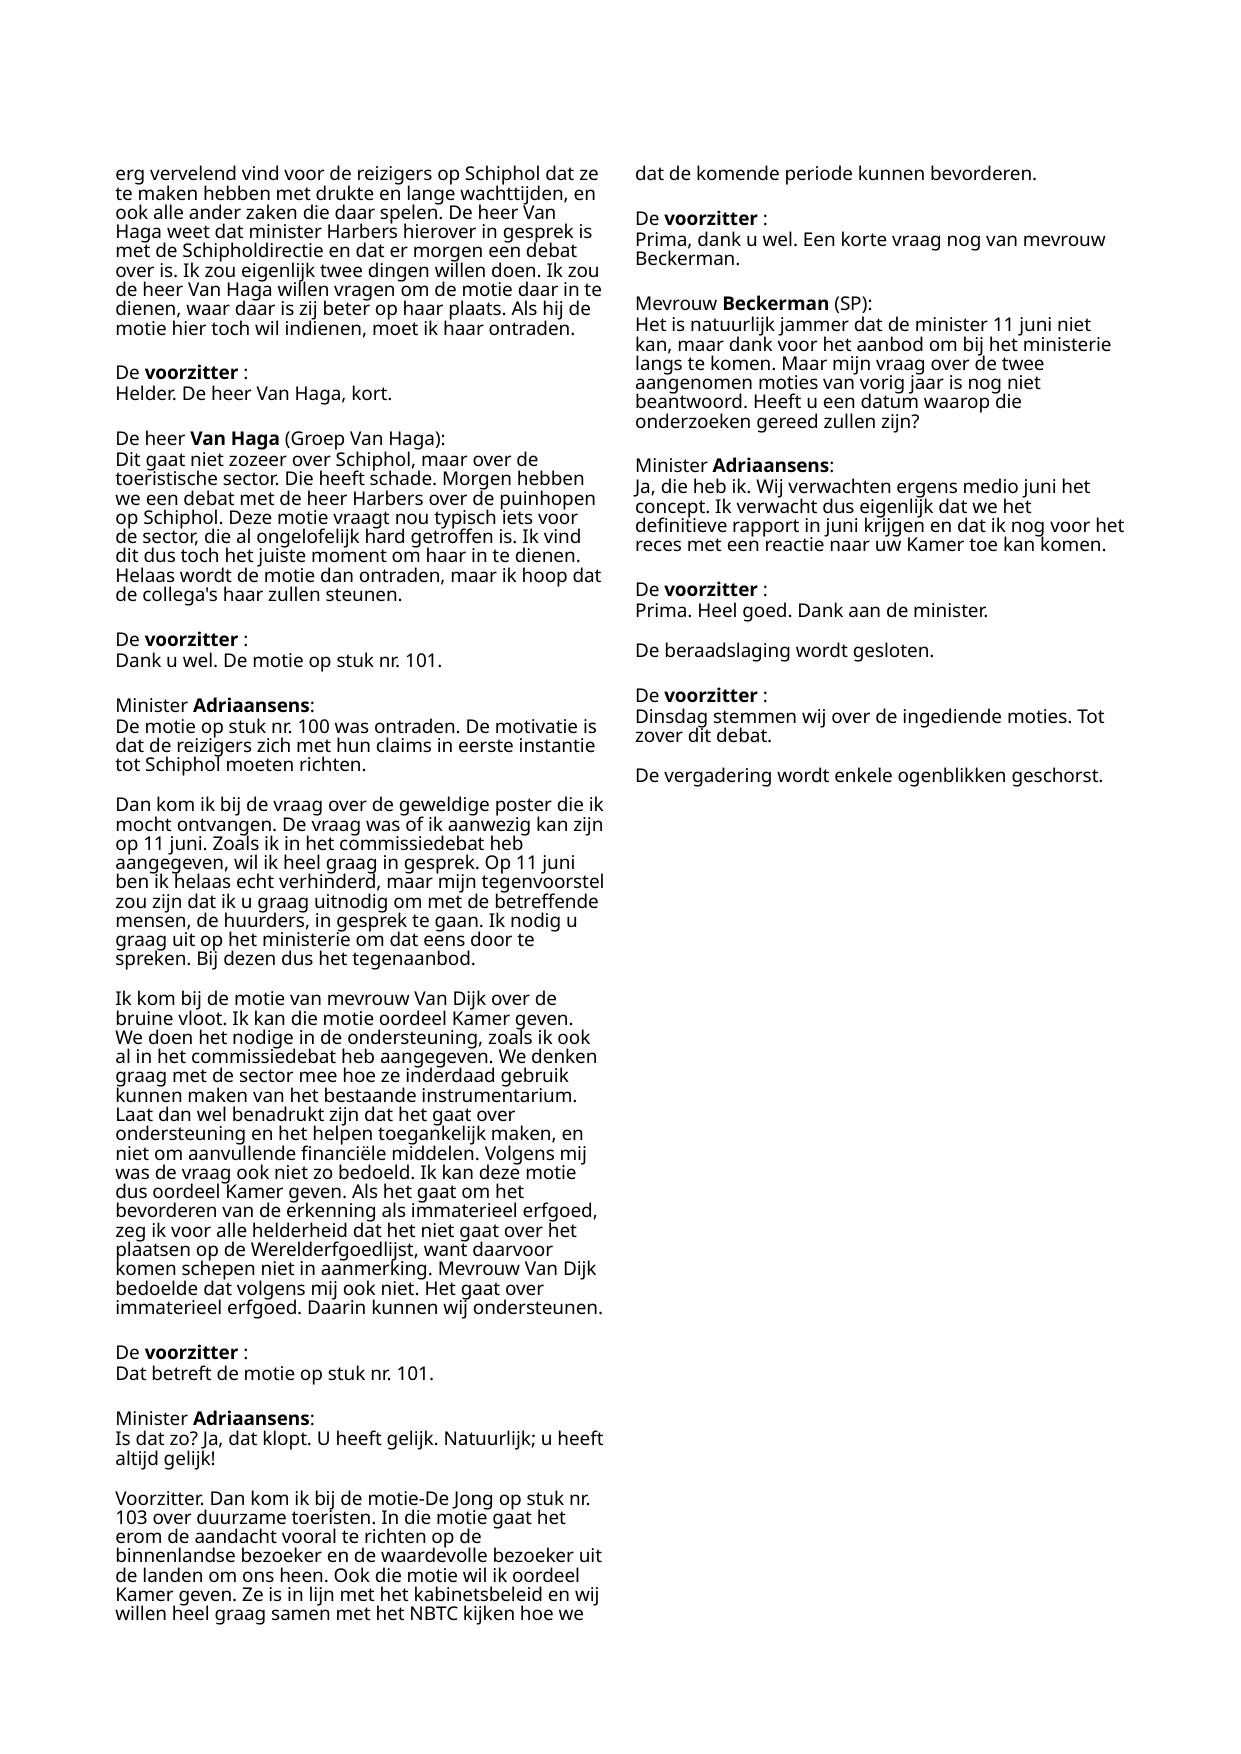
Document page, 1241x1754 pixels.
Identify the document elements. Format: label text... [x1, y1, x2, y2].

text De voorzitter : [635, 205, 1125, 231]
text De voorzitter : [115, 359, 605, 385]
text De heer Van Haga (Groep Van Haga): [115, 425, 605, 451]
text De voorzitter : [115, 1339, 605, 1364]
text Dank u wel. De motie op stuk nr. 101. [115, 652, 605, 671]
text Helder. De heer Van Haga, kort. [115, 385, 605, 404]
text Dan kom ik bij de vraag over de geweldige poster die ik mocht ontvangen. De vraag was of ik aanwezig kan zijn op 11 juni. Zoals ik in het commissiedebat heb aangegeven, wil ik heel graag in gesprek. Op 11 juni ben ik helaas echt verhinderd, maar mijn tegenvoorstel zou zijn dat ik u graag uitnodig om met de betreffende mensen, de huurders, in gesprek te gaan. Ik nodig u graag uit op het ministerie om dat eens door te spreken. Bij dezen dus het tegenaanbod. [115, 796, 605, 970]
text De beraadslaging wordt gesloten. [635, 642, 1125, 661]
text Prima, dank u wel. Een korte vraag nog van mevrouw Beckerman. [635, 231, 1125, 270]
text Prima. Heel goed. Dank aan de minister. [635, 602, 1125, 621]
text De voorzitter : [115, 626, 605, 652]
text dat de komende periode kunnen bevorderen. [635, 165, 1125, 184]
text De voorzitter : [635, 576, 1125, 602]
text De voorzitter : [635, 682, 1125, 708]
text Voorzitter. Dan kom ik bij de motie-De Jong op stuk nr. 103 over duurzame toeristen. In die motie gaat het erom de aandacht vooral te richten op de binnenlandse bezoeker en de waardevolle bezoeker uit de landen om ons heen. Ook die motie wil ik oordeel Kamer geven. Ze is in lijn met het kabinetsbeleid en wij willen heel graag samen met het NBTC kijken hoe we [115, 1490, 605, 1624]
text Ja, die heb ik. Wij verwachten ergens medio juni het concept. Ik verwacht dus eigenlijk dat we het definitieve rapport in juni krijgen en dat ik nog voor het reces met een reactie naar uw Kamer toe kan komen. [635, 478, 1125, 556]
text Ik kom bij de motie van mevrouw Van Dijk over de bruine vloot. Ik kan die motie oordeel Kamer geven. We doen het nodige in de ondersteuning, zoals ik ook al in het commissiedebat heb aangegeven. We denken graag met de sector mee hoe ze inderdaad gebruik kunnen maken van het bestaande instrumentarium. Laat dan wel benadrukt zijn dat het gaat over ondersteuning en het helpen toegankelijk maken, en niet om aanvullende financiële middelen. Volgens mij was de vraag ook niet zo bedoeld. Ik kan deze motie dus oordeel Kamer geven. Als het gaat om het bevorderen van de erkenning als immaterieel erfgoed, zeg ik voor alle helderheid dat het niet gaat over het plaatsen op de Werelderfgoedlijst, want daarvoor komen schepen niet in aanmerking. Mevrouw Van Dijk bedoelde dat volgens mij ook niet. Het gaat over immaterieel erfgoed. Daarin kunnen wij ondersteunen. [115, 990, 605, 1318]
text Dat betreft de motie op stuk nr. 101. [115, 1364, 605, 1384]
text Minister Adriaansens: [115, 692, 605, 718]
text Minister Adriaansens: [635, 453, 1125, 478]
text De motie op stuk nr. 100 was ontraden. De motivatie is dat de reizigers zich met hun claims in eerste instantie tot Schiphol moeten richten. [115, 718, 605, 776]
text Is dat zo? Ja, dat klopt. U heeft gelijk. Natuurlijk; u heeft altijd gelijk! [115, 1430, 605, 1469]
text Mevrouw Beckerman (SP): [635, 291, 1125, 316]
text erg vervelend vind voor de reizigers op Schiphol dat ze te maken hebben met drukte en lange wachttijden, en ook alle ander zaken die daar spelen. De heer Van Haga weet dat minister Harbers hierover in gesprek is met de Schipholdirectie en dat er morgen een debat over is. Ik zou eigenlijk twee dingen willen doen. Ik zou de heer Van Haga willen vragen om de motie daar in te dienen, waar daar is zij beter op haar plaats. Als hij de motie hier toch wil indienen, moet ik haar ontraden. [115, 165, 605, 339]
text Dinsdag stemmen wij over de ingediende moties. Tot zover dit debat. [635, 708, 1125, 747]
text Minister Adriaansens: [115, 1405, 605, 1430]
text Het is natuurlijk jammer dat de minister 11 juni niet kan, maar dank voor het aanbod om bij het ministerie langs te komen. Maar mijn vraag over de twee aangenomen moties van vorig jaar is nog niet beantwoord. Heeft u een datum waarop die onderzoeken gereed zullen zijn? [635, 316, 1125, 432]
text Dit gaat niet zozeer over Schiphol, maar over de toeristische sector. Die heeft schade. Morgen hebben we een debat met de heer Harbers over de puinhopen op Schiphol. Deze motie vraagt nou typisch iets voor de sector, die al ongelofelijk hard getroffen is. Ik vind dit dus toch het juiste moment om haar in te dienen. Helaas wordt de motie dan ontraden, maar ik hoop dat de collega's haar zullen steunen. [115, 451, 605, 605]
text De vergadering wordt enkele ogenblikken geschorst. [635, 767, 1125, 787]
